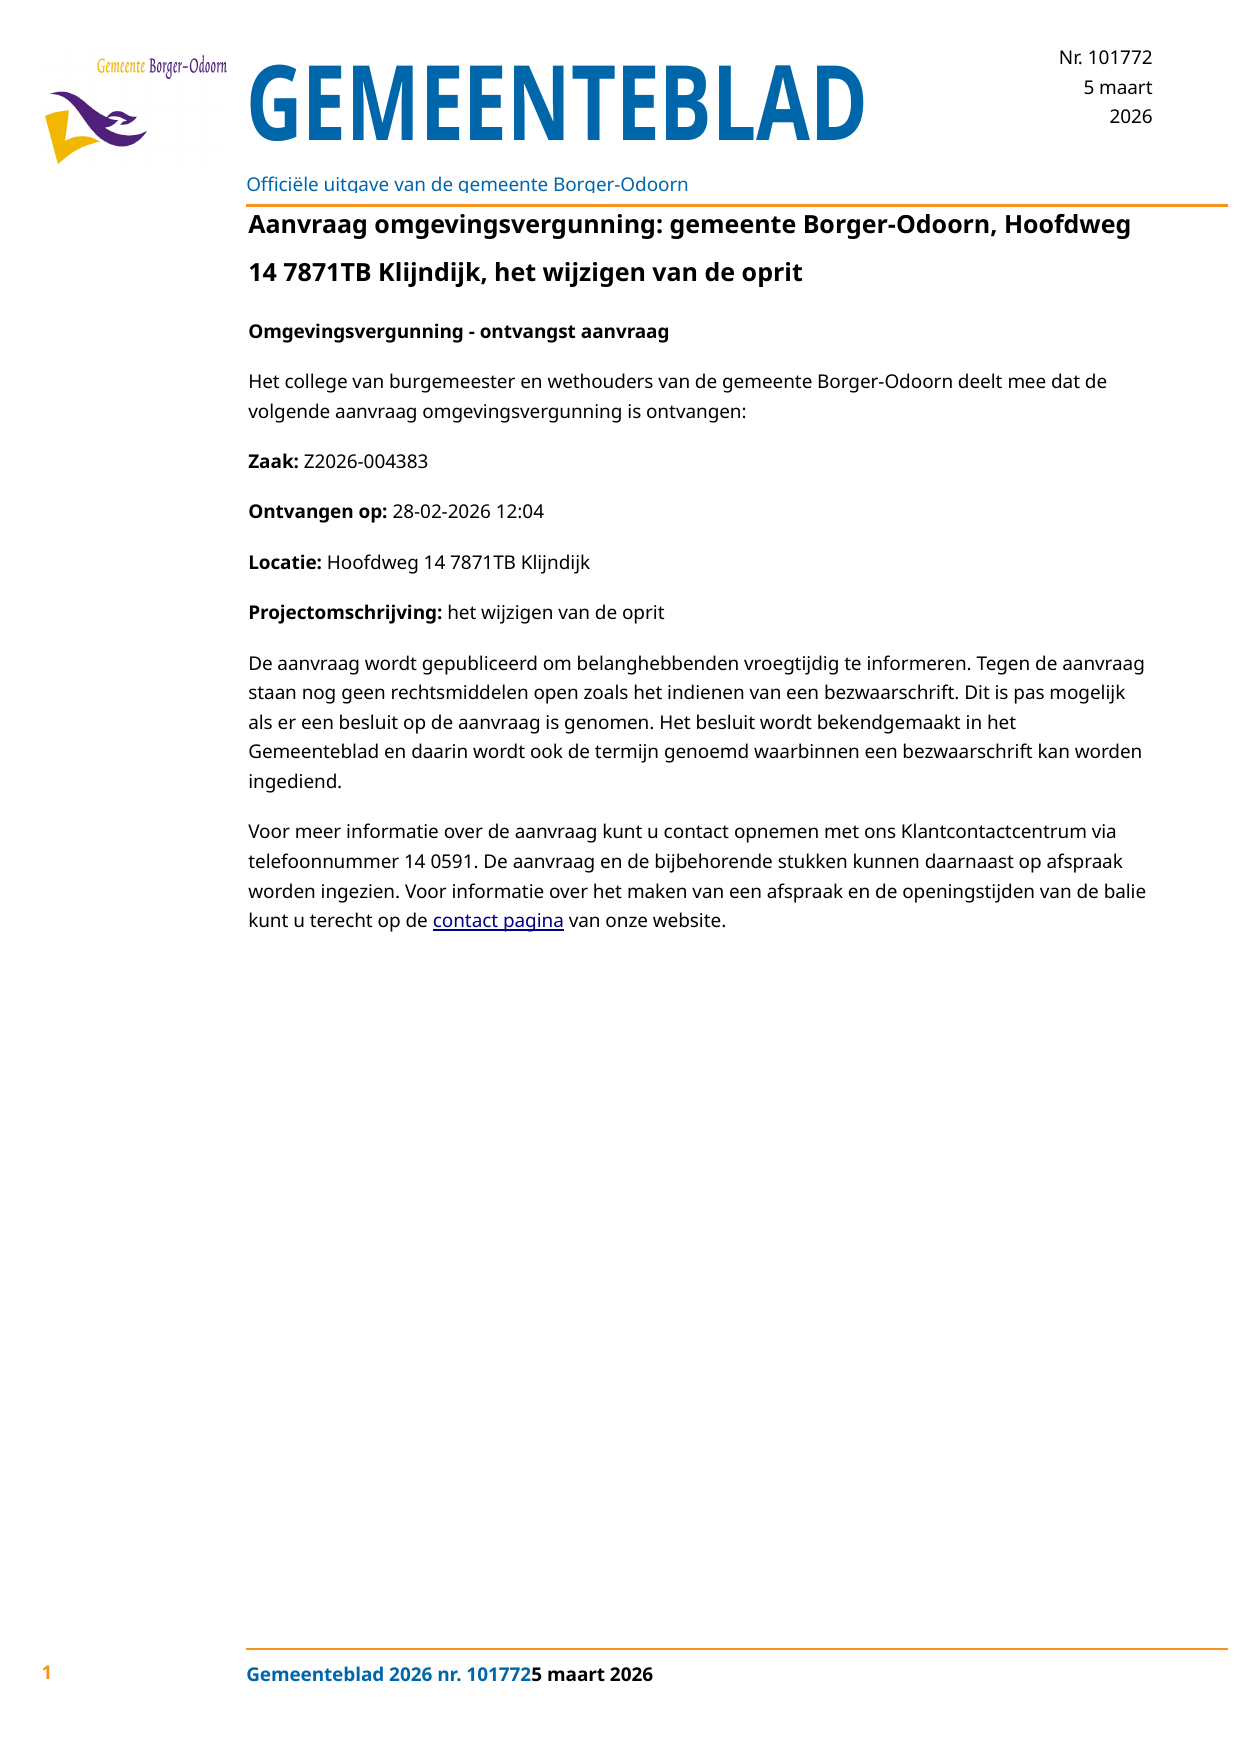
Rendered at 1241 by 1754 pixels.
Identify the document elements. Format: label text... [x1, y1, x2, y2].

text Omgevingsvergunning - ontvangst aanvraag [248, 318, 1152, 344]
text Projectomschrijving: het wijzigen van de oprit [248, 599, 1152, 625]
picture [41, 47, 231, 172]
text Locatie: Hoofdweg 14 7871TB Klijndijk [248, 549, 1152, 575]
text Het college van burgemeester en wethouders van de gemeente Borger-Odoorn deelt mee dat de volgende aanvraag omgevingsvergunning is ontvangen: [248, 368, 1152, 424]
text Voor meer informatie over de aanvraag kunt u contact opnemen met ons Klantcontactcentrum via telefoonnummer 14 0591. De aanvraag en de bijbehorende stukken kunnen daarnaast op afspraak worden ingezien. Voor informatie over het maken van een afspraak en de openingstijden van de balie kunt u terecht op de contact pagina van onze website. [248, 819, 1152, 933]
text Ontvangen op: 28-02-2026 12:04 [248, 499, 1152, 524]
text Aanvraag omgevingsvergunning: gemeente Borger-Odoorn, Hoofdweg 14 7871TB Klijndijk, het wijzigen van de oprit [248, 207, 1152, 288]
text Zaak: Z2026-004383 [248, 448, 1152, 474]
text De aanvraag wordt gepubliceerd om belanghebbenden vroegtijdig te informeren. Tegen de aanvraag staan nog geen rechtsmiddelen open zoals het indienen van een bezwaarschrift. Dit is pas mogelijk als er een besluit op de aanvraag is genomen. Het besluit wordt bekendgemaakt in het Gemeenteblad en daarin wordt ook de termijn genoemd waarbinnen een bezwaarschrift kan worden ingediend. [248, 650, 1152, 794]
